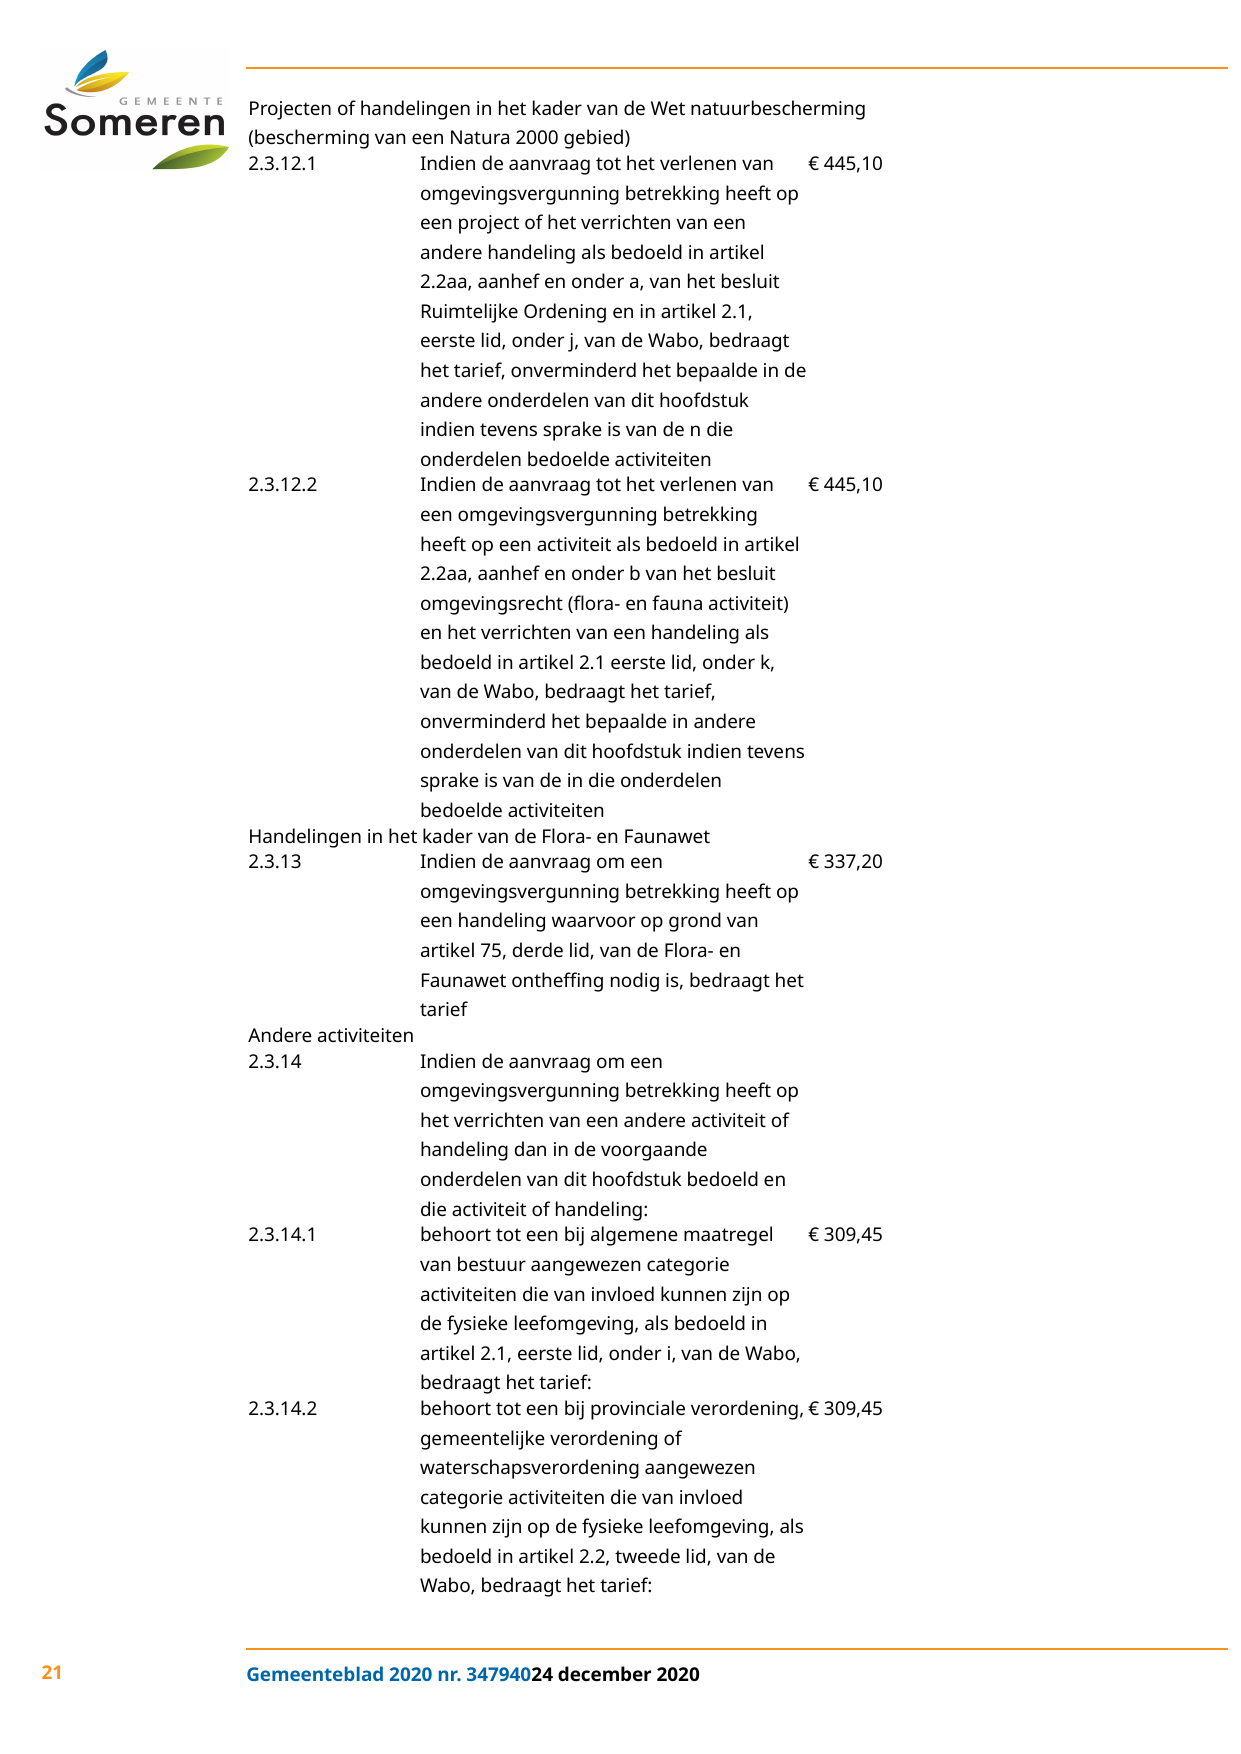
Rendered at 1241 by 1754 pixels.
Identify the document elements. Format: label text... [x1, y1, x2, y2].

table_cell [980, 472, 1152, 823]
table_cell [808, 1048, 980, 1222]
table_cell behoort tot een bij algemene maatregel van bestuur aangewezen categorie activiteiten die van invloed kunnen zijn op de fysieke leefomgeving, als bedoeld in artikel 2.1, eerste lid, onder i, van de Wabo, bedraagt het tarief: [420, 1222, 808, 1395]
table_cell Indien de aanvraag om een omgevingsvergunning betrekking heeft op een handeling waarvoor op grond van artikel 75, derde lid, van de Flora- en Faunawet ontheffing nodig is, bedraagt het tarief [420, 849, 808, 1022]
table_cell [980, 1048, 1152, 1222]
table_cell 2.3.14.2 [248, 1395, 420, 1598]
table_cell behoort tot een bij provinciale verordening, gemeentelijke verordening of waterschapsverordening aangewezen categorie activiteiten die van invloed kunnen zijn op de fysieke leefomgeving, als bedoeld in artikel 2.2, tweede lid, van de Wabo, bedraagt het tarief: [420, 1395, 808, 1598]
table_cell € 309,45 [808, 1222, 980, 1395]
table_cell € 309,45 [808, 1395, 980, 1598]
table_cell 2.3.13 [248, 849, 420, 1022]
table_cell Indien de aanvraag tot het verlenen van omgevingsvergunning betrekking heeft op een project of het verrichten van een andere handeling als bedoeld in artikel 2.2aa, aanhef en onder a, van het besluit Ruimtelijke Ordening en in artikel 2.1, eerste lid, onder j, van de Wabo, bedraagt het tarief, onverminderd het bepaalde in de andere onderdelen van dit hoofdstuk indien tevens sprake is van de n die onderdelen bedoelde activiteiten [420, 150, 808, 472]
table_cell Handelingen in het kader van de Flora- en Faunawet [248, 823, 980, 848]
table_cell 2.3.14 [248, 1048, 420, 1222]
picture [41, 47, 231, 172]
table_cell [980, 849, 1152, 1022]
table_cell [980, 1395, 1152, 1598]
table_cell € 445,10 [808, 150, 980, 472]
table_cell 2.3.12.1 [248, 150, 420, 472]
table_cell 2.3.12.2 [248, 472, 420, 823]
table_cell [980, 150, 1152, 472]
table_cell 2.3.14.1 [248, 1222, 420, 1395]
table_cell Andere activiteiten [248, 1022, 980, 1048]
table_cell € 445,10 [808, 472, 980, 823]
table_cell [980, 1222, 1152, 1395]
table_cell € 337,20 [808, 849, 980, 1022]
table_cell Projecten of handelingen in het kader van de Wet natuurbescherming (bescherming van een Natura 2000 gebied) [248, 95, 980, 150]
table_cell Indien de aanvraag tot het verlenen van een omgevingsvergunning betrekking heeft op een activiteit als bedoeld in artikel 2.2aa, aanhef en onder b van het besluit omgevingsrecht (flora- en fauna activiteit) en het verrichten van een handeling als bedoeld in artikel 2.1 eerste lid, onder k, van de Wabo, bedraagt het tarief, onverminderd het bepaalde in andere onderdelen van dit hoofdstuk indien tevens sprake is van de in die onderdelen bedoelde activiteiten [420, 472, 808, 823]
table_cell Indien de aanvraag om een omgevingsvergunning betrekking heeft op het verrichten van een andere activiteit of handeling dan in de voorgaande onderdelen van dit hoofdstuk bedoeld en die activiteit of handeling: [420, 1048, 808, 1222]
